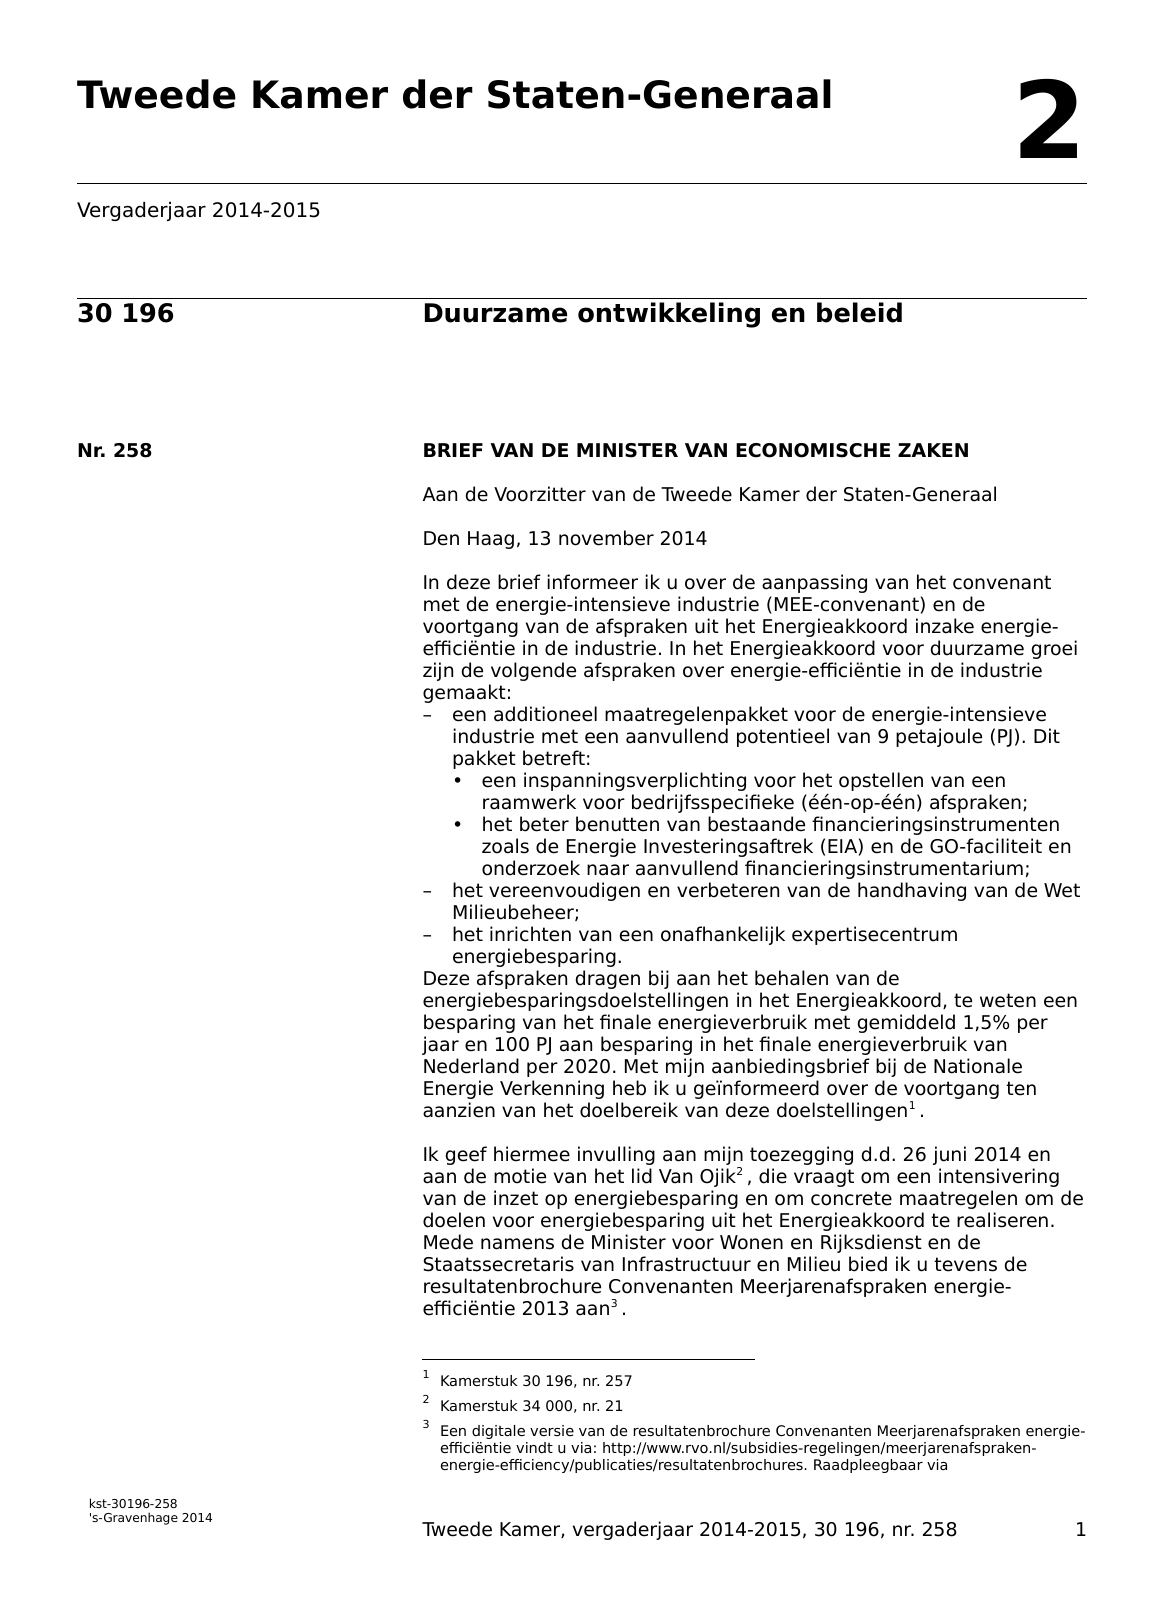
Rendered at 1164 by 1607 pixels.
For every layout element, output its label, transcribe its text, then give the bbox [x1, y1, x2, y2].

text Kamerstuk 34 000, nr. 21 [422, 1393, 1087, 1416]
text 's-Gravenhage 2014 [88, 1511, 323, 1525]
table_header Tweede Kamer der Staten-Generaal [77, 59, 886, 183]
text kst-30196-258 [88, 1497, 323, 1511]
text Deze afspraken dragen bij aan het behalen van de energiebesparingsdoelstellingen in het Energieakkoord, te weten een besparing van het finale energieverbruik met gemiddeld 1,5% per jaar en 100 PJ aan besparing in het finale energieverbruik van Nederland per 2020. Met mijn aanbiedingsbrief bij de Nationale Energie Verkenning heb ik u geïnformeerd over de voortgang ten aanzien van het doelbereik van deze doelstellingen. [422, 968, 1087, 1122]
subtitle 30 196 Duurzame ontwikkeling en beleid [77, 299, 1087, 329]
text • een inspanningsverplichting voor het opstellen van een raamwerk voor bedrijfsspecifieke (één-op-één) afspraken; [452, 770, 1087, 814]
text Den Haag, 13 november 2014 [422, 528, 1087, 550]
text Aan de Voorzitter van de Tweede Kamer der Staten-Generaal [422, 484, 1087, 506]
text Ik geef hiermee invulling aan mijn toezegging d.d. 26 juni 2014 en aan de motie van het lid Van Ojik, die vraagt om een intensivering van de inzet op energiebesparing en om concrete maatregelen om de doelen voor energiebesparing uit het Energieakkoord te realiseren. Mede namens de Minister voor Wonen en Rijksdienst en de Staatssecretaris van Infrastructuur en Milieu bied ik u tevens de resultatenbrochure Convenanten Meerjarenafspraken energie-efficiëntie 2013 aan. [422, 1144, 1087, 1320]
subtitle Nr. 258 BRIEF VAN DE MINISTER VAN ECONOMISCHE ZAKEN [77, 440, 1087, 462]
text – het inrichten van een onafhankelijk expertisecentrum energiebesparing. [422, 924, 1087, 968]
text • het beter benutten van bestaande financieringsinstrumenten zoals de Energie Investeringsaftrek (EIA) en de GO-faciliteit en onderzoek naar aanvullend financieringsinstrumentarium; [452, 814, 1087, 880]
table_header 2 [886, 59, 1087, 183]
table_cell Vergaderjaar 2014-2015 [77, 184, 1087, 298]
text – een additioneel maatregelenpakket voor de energie-intensieve industrie met een aanvullend potentieel van 9 petajoule (PJ). Dit pakket betreft: [422, 704, 1087, 770]
text Kamerstuk 30 196, nr. 257 [422, 1368, 1087, 1391]
text – het vereenvoudigen en verbeteren van de handhaving van de Wet Milieubeheer; [422, 880, 1087, 924]
text Een digitale versie van de resultatenbrochure Convenanten Meerjarenafspraken energie-efficiëntie vindt u via: http://www.rvo.nl/subsidies-regelingen/meerjarenafspraken-energie-efficiency/publicaties/resultatenbrochures. Raadpleegbaar via [422, 1418, 1087, 1474]
text In deze brief informeer ik u over de aanpassing van het convenant met de energie-intensieve industrie (MEE-convenant) en de voortgang van de afspraken uit het Energieakkoord inzake energie-efficiëntie in de industrie. In het Energieakkoord voor duurzame groei zijn de volgende afspraken over energie-efficiëntie in de industrie gemaakt: [422, 572, 1087, 704]
